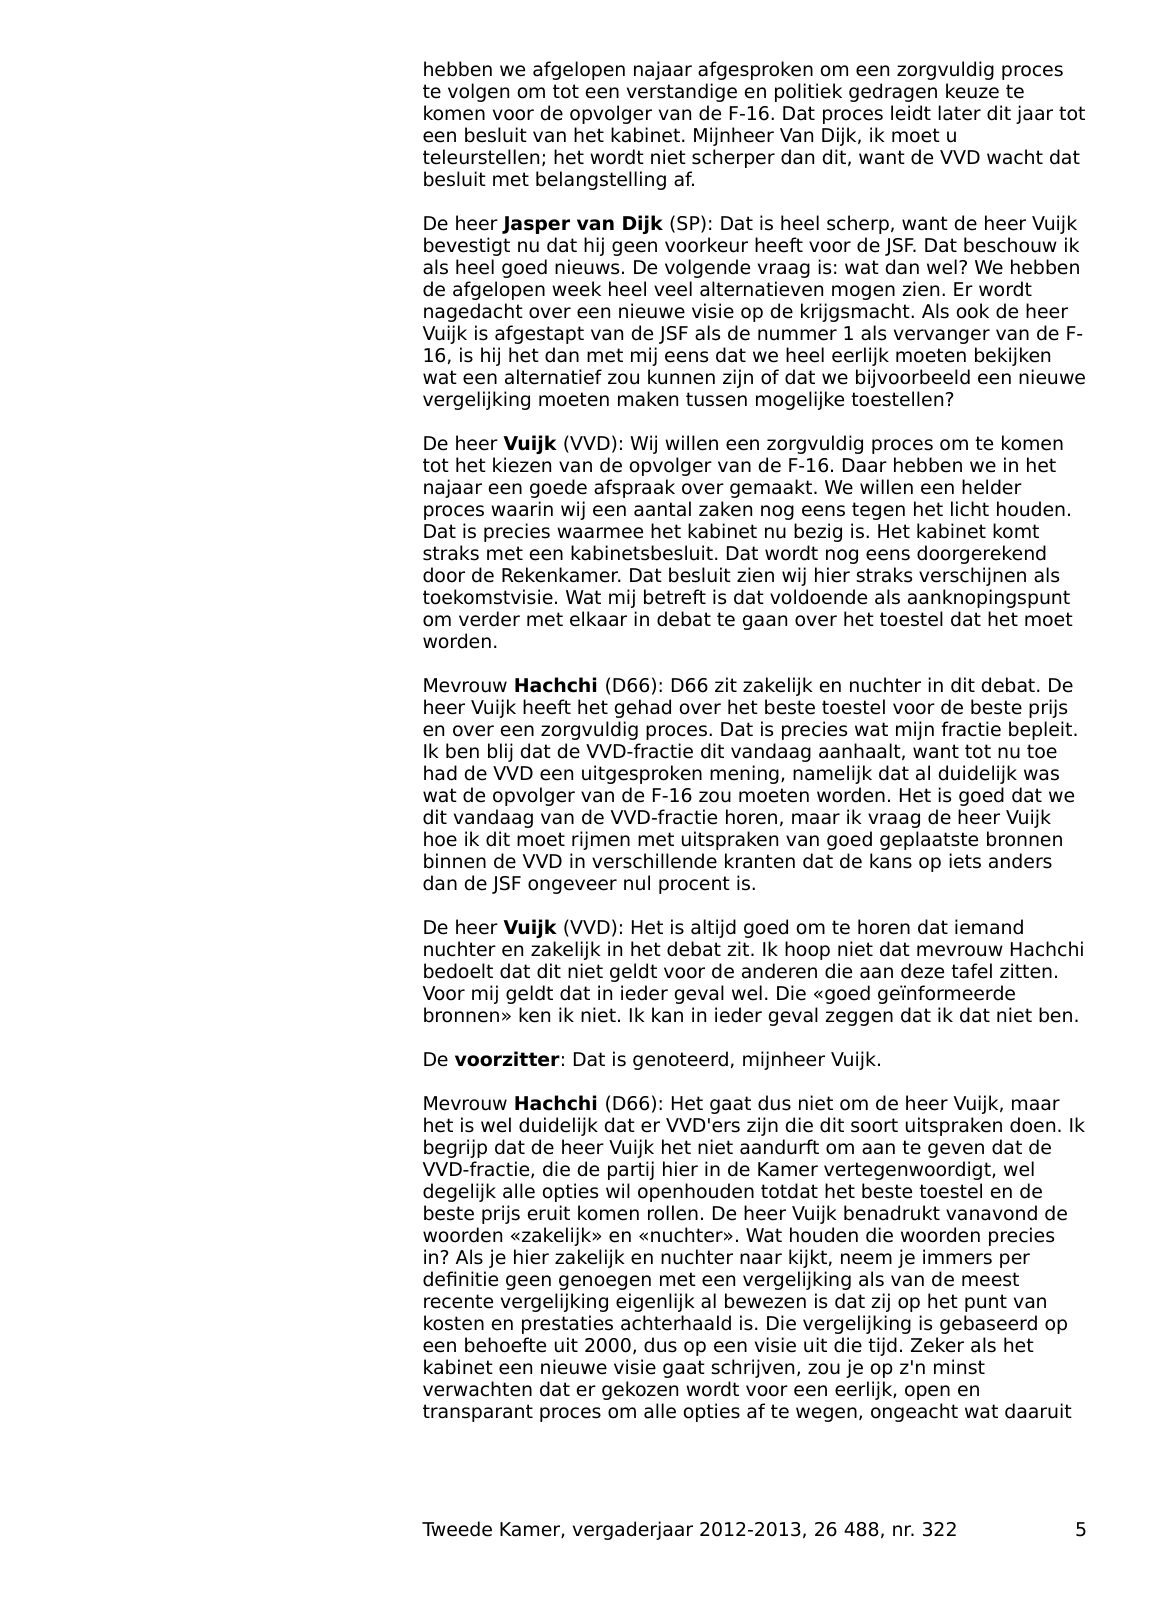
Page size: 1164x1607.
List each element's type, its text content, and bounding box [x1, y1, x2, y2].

text hebben we afgelopen najaar afgesproken om een zorgvuldig proces te volgen om tot een verstandige en politiek gedragen keuze te komen voor de opvolger van de F-16. Dat proces leidt later dit jaar tot een besluit van het kabinet. Mijnheer Van Dijk, ik moet u teleurstellen; het wordt niet scherper dan dit, want de VVD wacht dat besluit met belangstelling af. [422, 59, 1087, 191]
text Mevrouw Hachchi (D66): Het gaat dus niet om de heer Vuijk, maar het is wel duidelijk dat er VVD'ers zijn die dit soort uitspraken doen. Ik begrijp dat de heer Vuijk het niet aandurft om aan te geven dat de VVD-fractie, die de partij hier in de Kamer vertegenwoordigt, wel degelijk alle opties wil openhouden totdat het beste toestel en de beste prijs eruit komen rollen. De heer Vuijk benadrukt vanavond de woorden «zakelijk» en «nuchter». Wat houden die woorden precies in? Als je hier zakelijk en nuchter naar kijkt, neem je immers per definitie geen genoegen met een vergelijking als van de meest recente vergelijking eigenlijk al bewezen is dat zij op het punt van kosten en prestaties achterhaald is. Die vergelijking is gebaseerd op een behoefte uit 2000, dus op een visie uit die tijd. Zeker als het kabinet een nieuwe visie gaat schrijven, zou je op z'n minst verwachten dat er gekozen wordt voor een eerlijk, open en transparant proces om alle opties af te wegen, ongeacht wat daaruit [422, 1093, 1087, 1423]
text Mevrouw Hachchi (D66): D66 zit zakelijk en nuchter in dit debat. De heer Vuijk heeft het gehad over het beste toestel voor de beste prijs en over een zorgvuldig proces. Dat is precies wat mijn fractie bepleit. Ik ben blij dat de VVD-fractie dit vandaag aanhaalt, want tot nu toe had de VVD een uitgesproken mening, namelijk dat al duidelijk was wat de opvolger van de F-16 zou moeten worden. Het is goed dat we dit vandaag van de VVD-fractie horen, maar ik vraag de heer Vuijk hoe ik dit moet rijmen met uitspraken van goed geplaatste bronnen binnen de VVD in verschillende kranten dat de kans op iets anders dan de JSF ongeveer nul procent is. [422, 675, 1087, 895]
text De voorzitter: Dat is genoteerd, mijnheer Vuijk. [422, 1049, 1087, 1071]
text De heer Vuijk (VVD): Wij willen een zorgvuldig proces om te komen tot het kiezen van de opvolger van de F-16. Daar hebben we in het najaar een goede afspraak over gemaakt. We willen een helder proces waarin wij een aantal zaken nog eens tegen het licht houden. Dat is precies waarmee het kabinet nu bezig is. Het kabinet komt straks met een kabinetsbesluit. Dat wordt nog eens doorgerekend door de Rekenkamer. Dat besluit zien wij hier straks verschijnen als toekomstvisie. Wat mij betreft is dat voldoende als aanknopingspunt om verder met elkaar in debat te gaan over het toestel dat het moet worden. [422, 433, 1087, 653]
text De heer Vuijk (VVD): Het is altijd goed om te horen dat iemand nuchter en zakelijk in het debat zit. Ik hoop niet dat mevrouw Hachchi bedoelt dat dit niet geldt voor de anderen die aan deze tafel zitten. Voor mij geldt dat in ieder geval wel. Die «goed geïnformeerde bronnen» ken ik niet. Ik kan in ieder geval zeggen dat ik dat niet ben. [422, 917, 1087, 1027]
text De heer Jasper van Dijk (SP): Dat is heel scherp, want de heer Vuijk bevestigt nu dat hij geen voorkeur heeft voor de JSF. Dat beschouw ik als heel goed nieuws. De volgende vraag is: wat dan wel? We hebben de afgelopen week heel veel alternatieven mogen zien. Er wordt nagedacht over een nieuwe visie op de krijgsmacht. Als ook de heer Vuijk is afgestapt van de JSF als de nummer 1 als vervanger van de F-16, is hij het dan met mij eens dat we heel eerlijk moeten bekijken wat een alternatief zou kunnen zijn of dat we bijvoorbeeld een nieuwe vergelijking moeten maken tussen mogelijke toestellen? [422, 213, 1087, 411]
